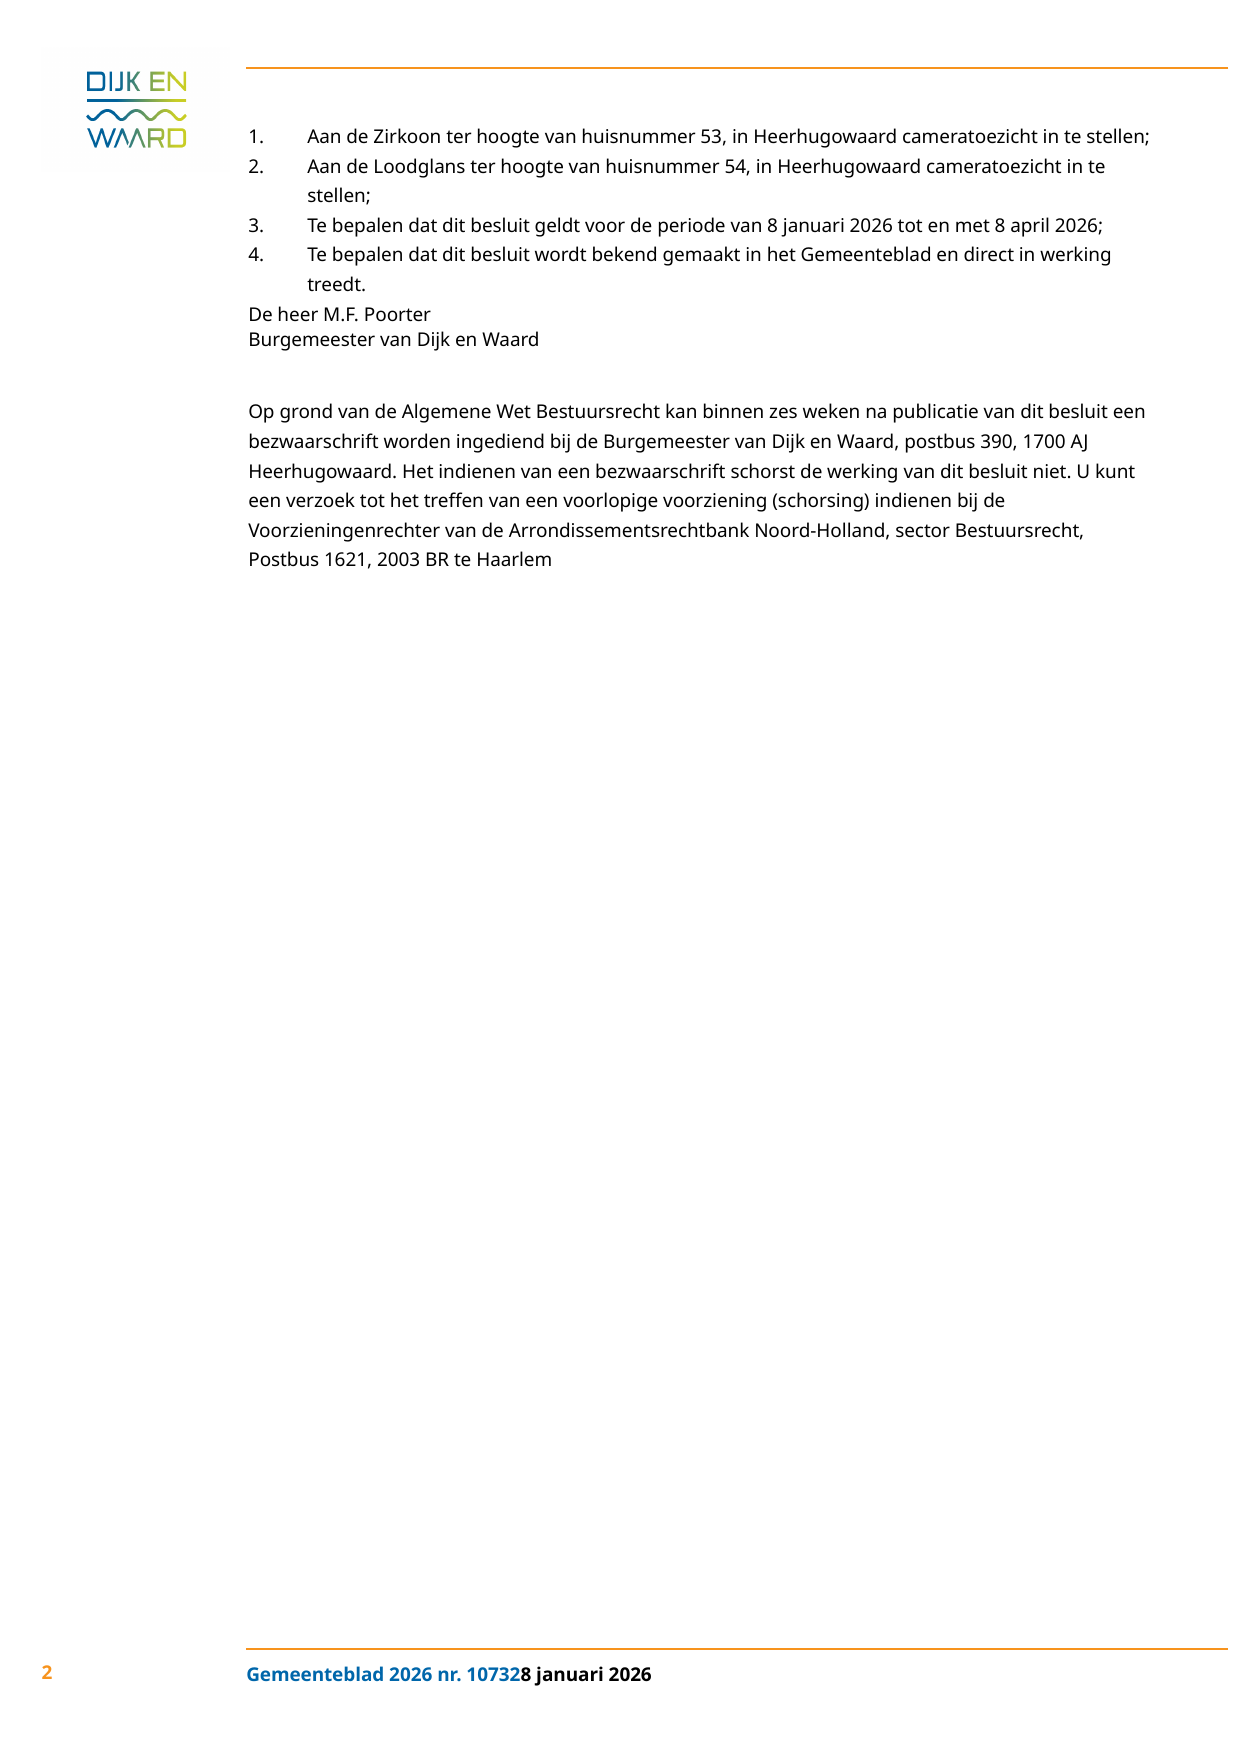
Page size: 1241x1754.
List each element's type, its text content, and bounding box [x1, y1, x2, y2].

list Aan de Loodglans ter hoogte van huisnummer 54, in Heerhugowaard cameratoezicht in te stellen; [248, 153, 1152, 208]
picture [41, 47, 231, 172]
list Te bepalen dat dit besluit wordt bekend gemaakt in het Gemeenteblad en direct in werking treedt. [248, 242, 1152, 297]
text Op grond van de Algemene Wet Bestuursrecht kan binnen zes weken na publicatie van dit besluit een bezwaarschrift worden ingediend bij de Burgemeester van Dijk en Waard, postbus 390, 1700 AJ Heerhugowaard. Het indienen van een bezwaarschrift schorst de werking van dit besluit niet. U kunt een verzoek tot het treffen van een voorlopige voorziening (schorsing) indienen bij de Voorzieningenrechter van de Arrondissementsrechtbank Noord-Holland, sector Bestuursrecht, Postbus 1621, 2003 BR te Haarlem [248, 399, 1152, 572]
list Te bepalen dat dit besluit geldt voor de periode van 8 januari 2026 tot en met 8 april 2026; [248, 212, 1152, 238]
text De heer M.F. Poorter [248, 301, 1152, 326]
text Burgemeester van Dijk en Waard [248, 326, 1152, 352]
list Aan de Zirkoon ter hoogte van huisnummer 53, in Heerhugowaard cameratoezicht in te stellen; [248, 123, 1152, 149]
